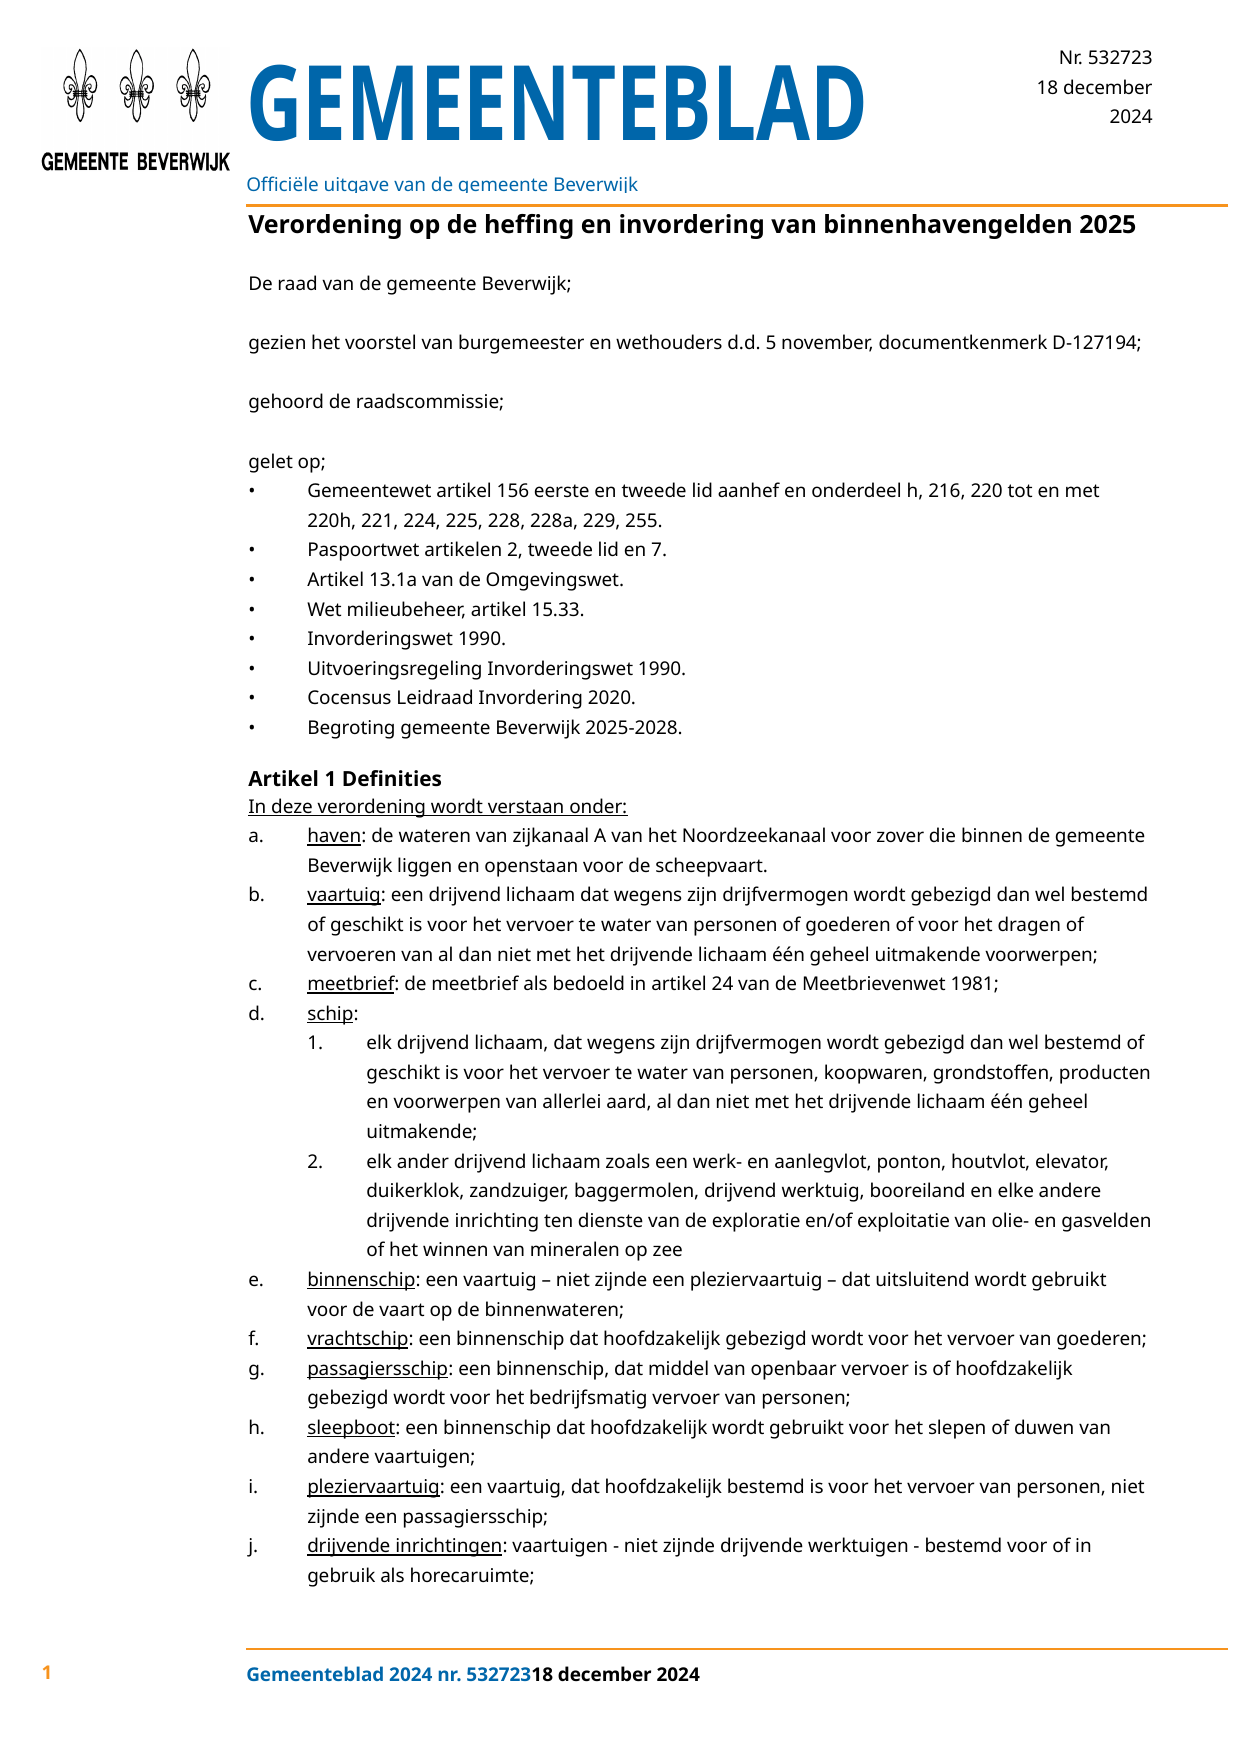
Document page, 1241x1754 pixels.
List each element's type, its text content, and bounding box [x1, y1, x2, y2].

list elk ander drijvend lichaam zoals een werk- en aanlegvlot, ponton, houtvlot, elevator, duikerklok, zandzuiger, baggermolen, drijvend werktuig, booreiland en elke andere drijvende inrichting ten dienste van de exploratie en/of exploitatie van olie- en gasvelden of het winnen van mineralen op zee [307, 1148, 1152, 1262]
list binnenschip: een vaartuig – niet zijnde een pleziervaartuig – dat uitsluitend wordt gebruikt voor de vaart op de binnenwateren; [248, 1266, 1152, 1322]
text In deze verordening wordt verstaan onder: [248, 793, 1152, 819]
text gehoord de raadscommissie; [248, 389, 1152, 414]
list sleepboot: een binnenschip dat hoofdzakelijk wordt gebruikt voor het slepen of duwen van andere vaartuigen; [248, 1414, 1152, 1469]
list drijvende inrichtingen: vaartuigen - niet zijnde drijvende werktuigen - bestemd voor of in gebruik als horecaruimte; [248, 1532, 1152, 1588]
picture [41, 47, 231, 172]
list elk drijvend lichaam, dat wegens zijn drijfvermogen wordt gebezigd dan wel bestemd of geschikt is voor het vervoer te water van personen, koopwaren, grondstoffen, producten en voorwerpen van allerlei aard, al dan niet met het drijvende lichaam één geheel uitmakende; [307, 1029, 1152, 1144]
list vaartuig: een drijvend lichaam dat wegens zijn drijfvermogen wordt gebezigd dan wel bestemd of geschikt is voor het vervoer te water van personen of goederen of voor het dragen of vervoeren van al dan niet met het drijvende lichaam één geheel uitmakende voorwerpen; [248, 882, 1152, 967]
text Artikel 1 Definities [248, 764, 1152, 793]
list schip: [248, 1000, 1152, 1026]
list Wet milieubeheer, artikel 15.33. [248, 596, 1152, 621]
list Uitvoeringsregeling Invorderingswet 1990. [248, 655, 1152, 681]
list Cocensus Leidraad Invordering 2020. [248, 684, 1152, 710]
text Verordening op de heffing en invordering van binnenhavengelden 2025 [248, 207, 1152, 241]
list Invorderingswet 1990. [248, 625, 1152, 651]
list Begroting gemeente Beverwijk 2025-2028. [248, 714, 1152, 740]
list meetbrief: de meetbrief als bedoeld in artikel 24 van de Meetbrievenwet 1981; [248, 970, 1152, 996]
list Paspoortwet artikelen 2, tweede lid en 7. [248, 537, 1152, 562]
text gezien het voorstel van burgemeester en wethouders d.d. 5 november, documentkenmerk D-127194; [248, 329, 1152, 355]
list Gemeentewet artikel 156 eerste en tweede lid aanhef en onderdeel h, 216, 220 tot en met 220h, 221, 224, 225, 228, 228a, 229, 255. [248, 477, 1152, 533]
text De raad van de gemeente Beverwijk; [248, 270, 1152, 296]
list Artikel 13.1a van de Omgevingswet. [248, 566, 1152, 592]
list pleziervaartuig: een vaartuig, dat hoofdzakelijk bestemd is voor het vervoer van personen, niet zijnde een passagiersschip; [248, 1473, 1152, 1529]
list vrachtschip: een binnenschip dat hoofdzakelijk gebezigd wordt voor het vervoer van goederen; [248, 1325, 1152, 1351]
list passagiersschip: een binnenschip, dat middel van openbaar vervoer is of hoofdzakelijk gebezigd wordt voor het bedrijfsmatig vervoer van personen; [248, 1355, 1152, 1410]
text gelet op; [248, 448, 1152, 473]
list haven: de wateren van zijkanaal A van het Noordzeekanaal voor zover die binnen de gemeente Beverwijk liggen en openstaan voor de scheepvaart. [248, 822, 1152, 878]
